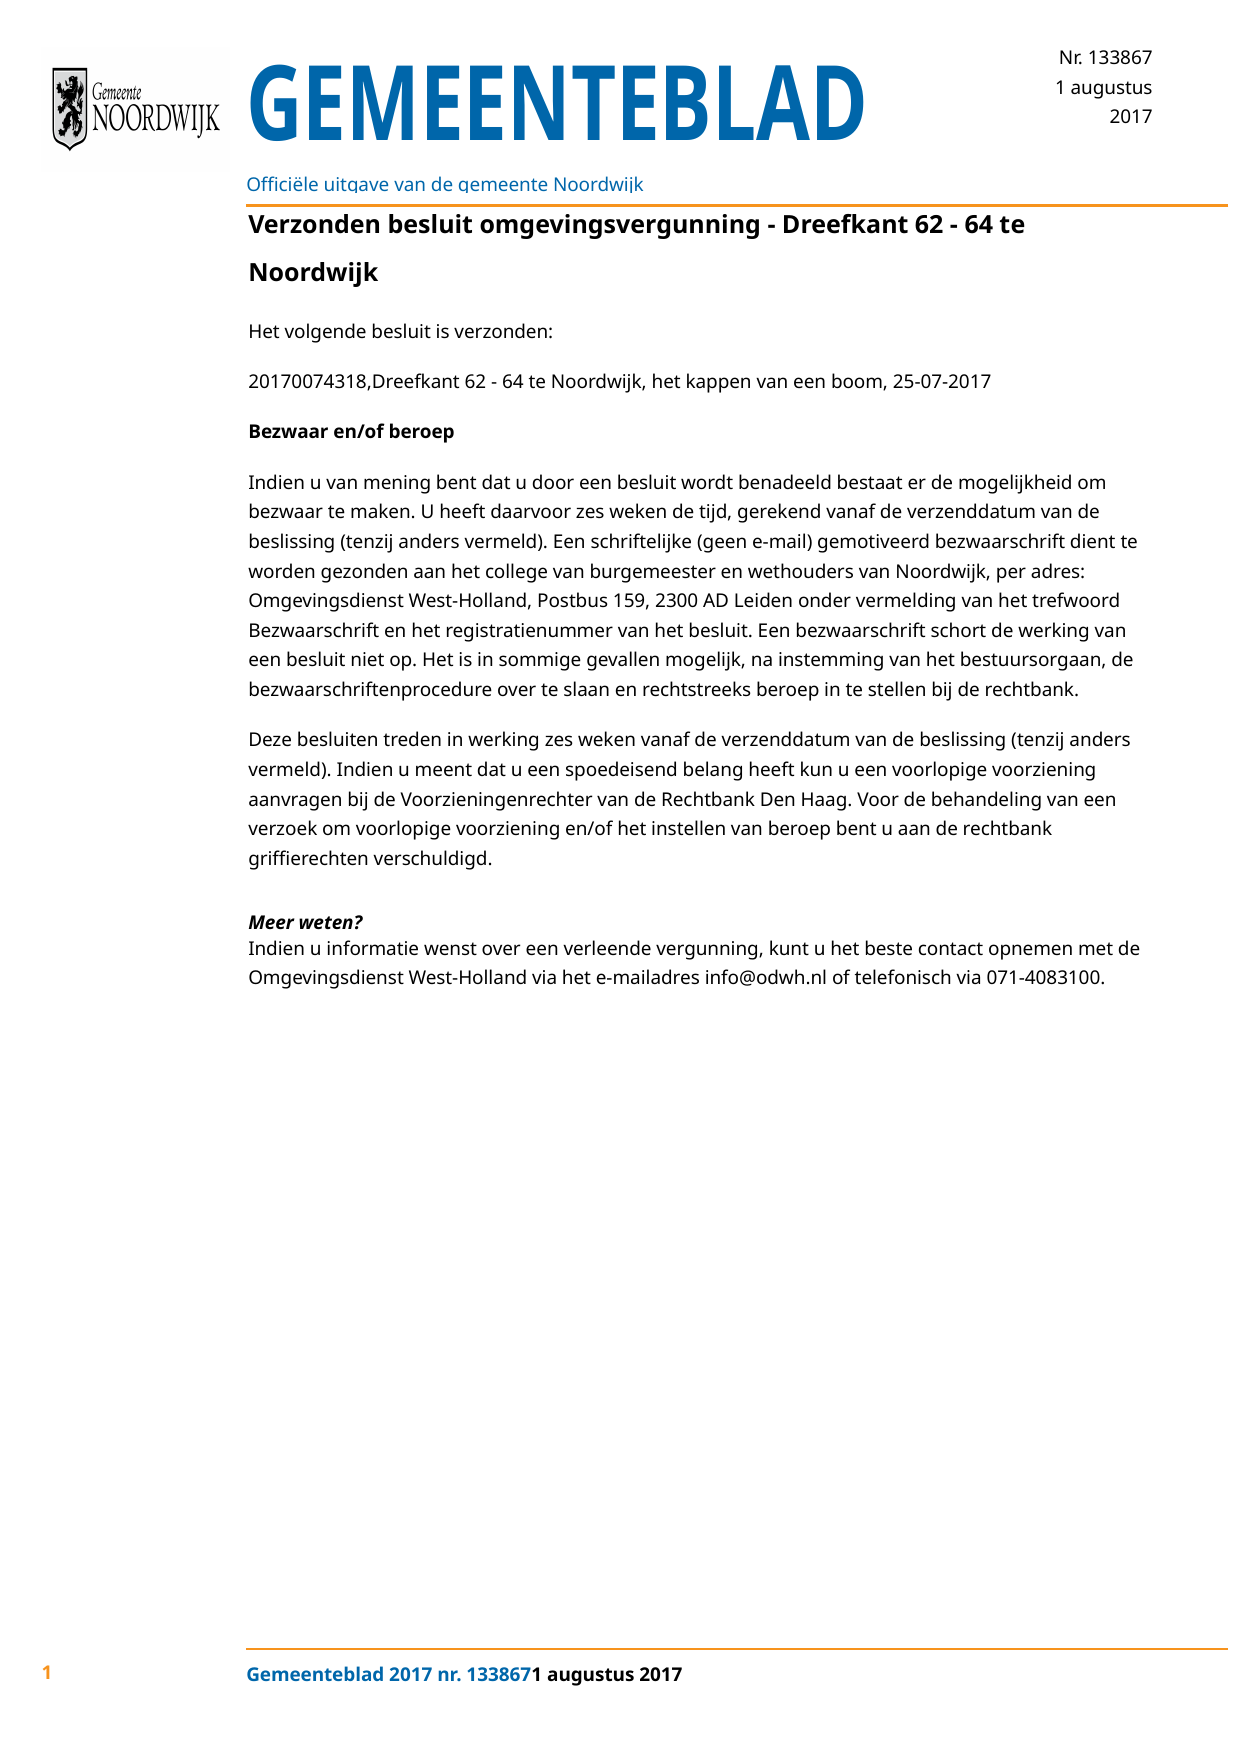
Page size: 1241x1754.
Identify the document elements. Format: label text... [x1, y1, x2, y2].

picture [41, 47, 231, 172]
text Het volgende besluit is verzonden: [248, 318, 1152, 344]
text Indien u informatie wenst over een verleende vergunning, kunt u het beste contact opnemen met de Omgevingsdienst West-Holland via het e-mailadres info@odwh.nl of telefonisch via 071-4083100. [248, 935, 1152, 990]
text 20170074318,Dreefkant 62 - 64 te Noordwijk, het kappen van een boom, 25-07-2017 [248, 368, 1152, 394]
text Indien u van mening bent dat u door een besluit wordt benadeeld bestaat er de mogelijkheid om bezwaar te maken. U heeft daarvoor zes weken de tijd, gerekend vanaf de verzenddatum van de beslissing (tenzij anders vermeld). Een schriftelijke (geen e-mail) gemotiveerd bezwaarschrift dient te worden gezonden aan het college van burgemeester en wethouders van Noordwijk, per adres: Omgevingsdienst West-Holland, Postbus 159, 2300 AD Leiden onder vermelding van het trefwoord Bezwaarschrift en het registratienummer van het besluit. Een bezwaarschrift schort de werking van een besluit niet op. Het is in sommige gevallen mogelijk, na instemming van het bestuursorgaan, de bezwaarschriftenprocedure over te slaan en rechtstreeks beroep in te stellen bij de rechtbank. [248, 469, 1152, 702]
text Meer weten? [248, 909, 1152, 935]
text Deze besluiten treden in werking zes weken vanaf de verzenddatum van de beslissing (tenzij anders vermeld). Indien u meent dat u een spoedeisend belang heeft kun u een voorlopige voorziening aanvragen bij de Voorzieningenrechter van de Rechtbank Den Haag. Voor de behandeling van een verzoek om voorlopige voorziening en/of het instellen van beroep bent u aan de rechtbank griffierechten verschuldigd. [248, 727, 1152, 871]
text Verzonden besluit omgevingsvergunning - Dreefkant 62 - 64 te Noordwijk [248, 207, 1152, 288]
text Bezwaar en/of beroep [248, 419, 1152, 444]
